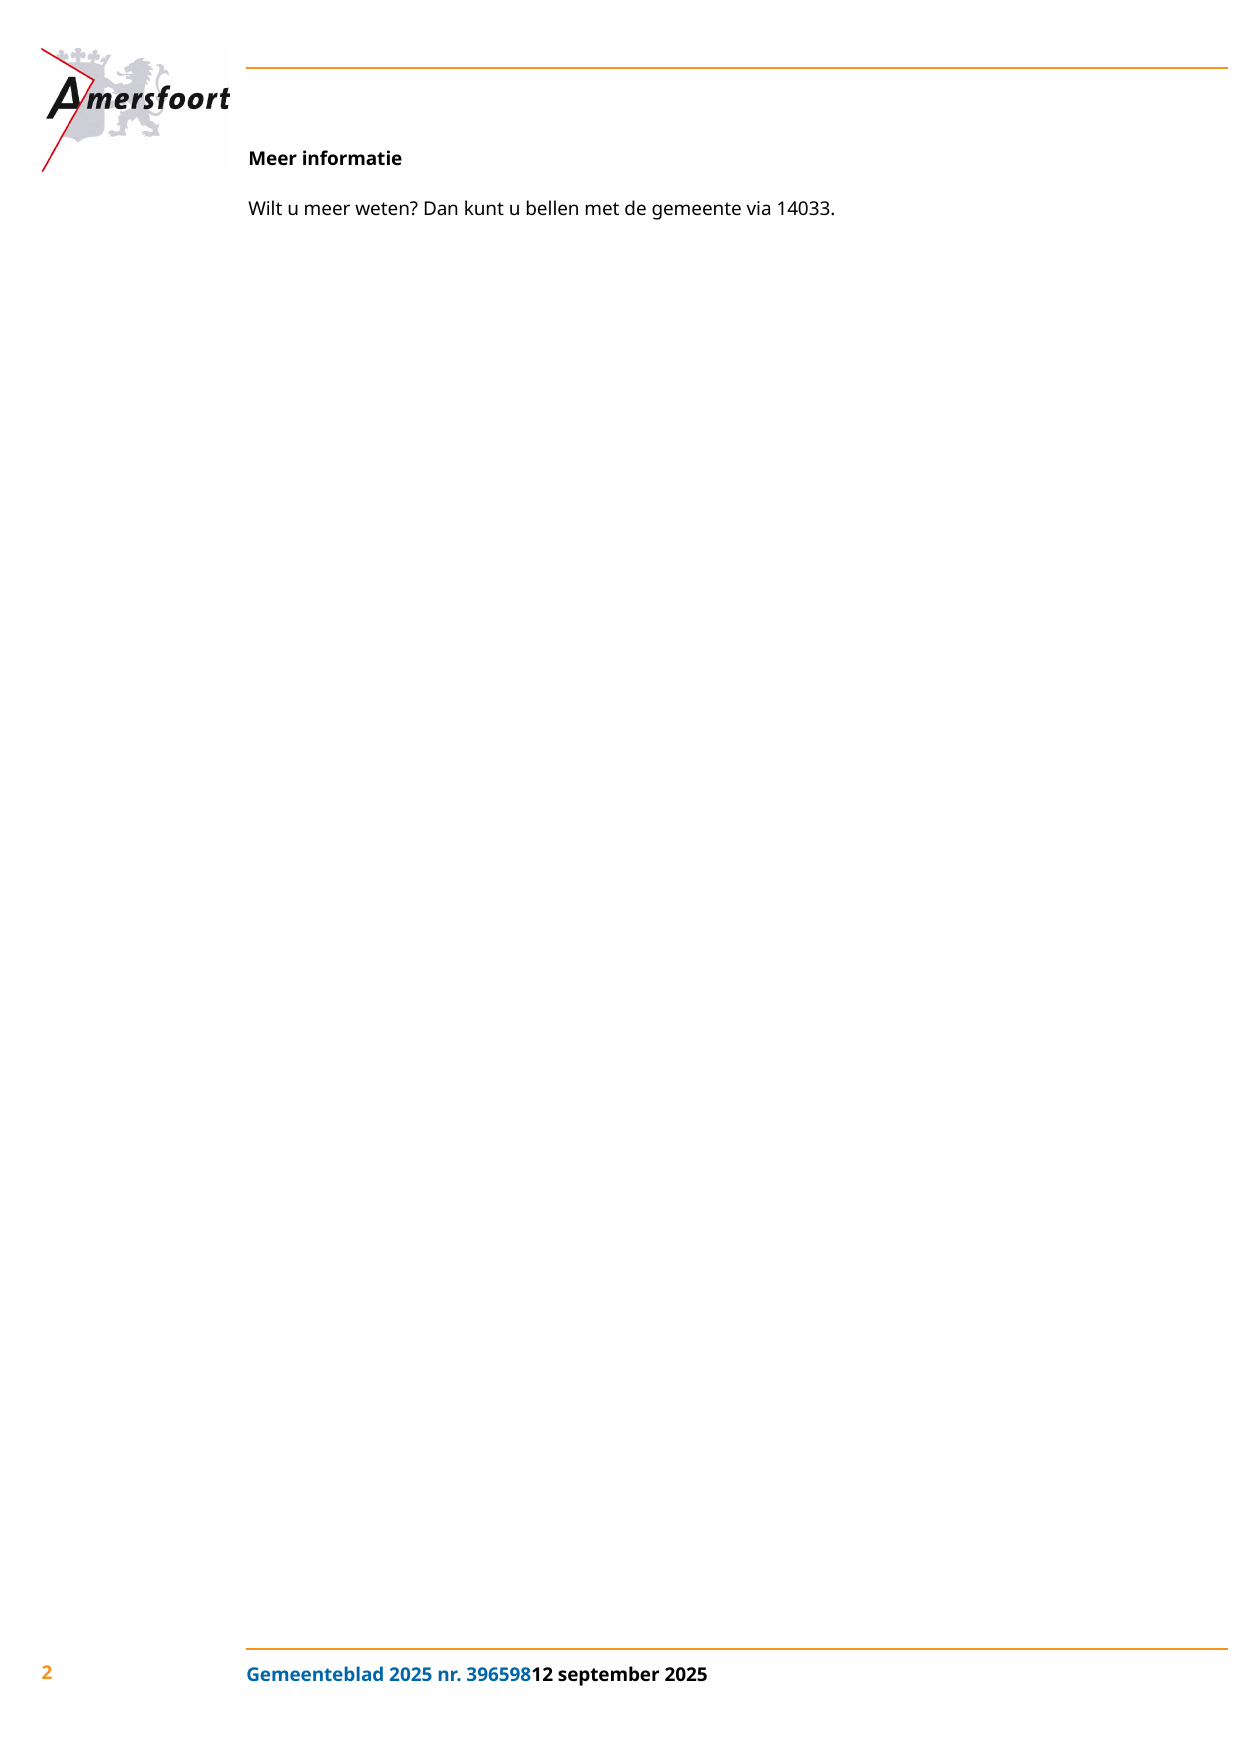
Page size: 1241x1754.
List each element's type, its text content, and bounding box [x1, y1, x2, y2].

text Meer informatie [248, 145, 1152, 171]
text Wilt u meer weten? Dan kunt u bellen met de gemeente via 14033. [248, 196, 1152, 221]
picture [41, 47, 231, 172]
